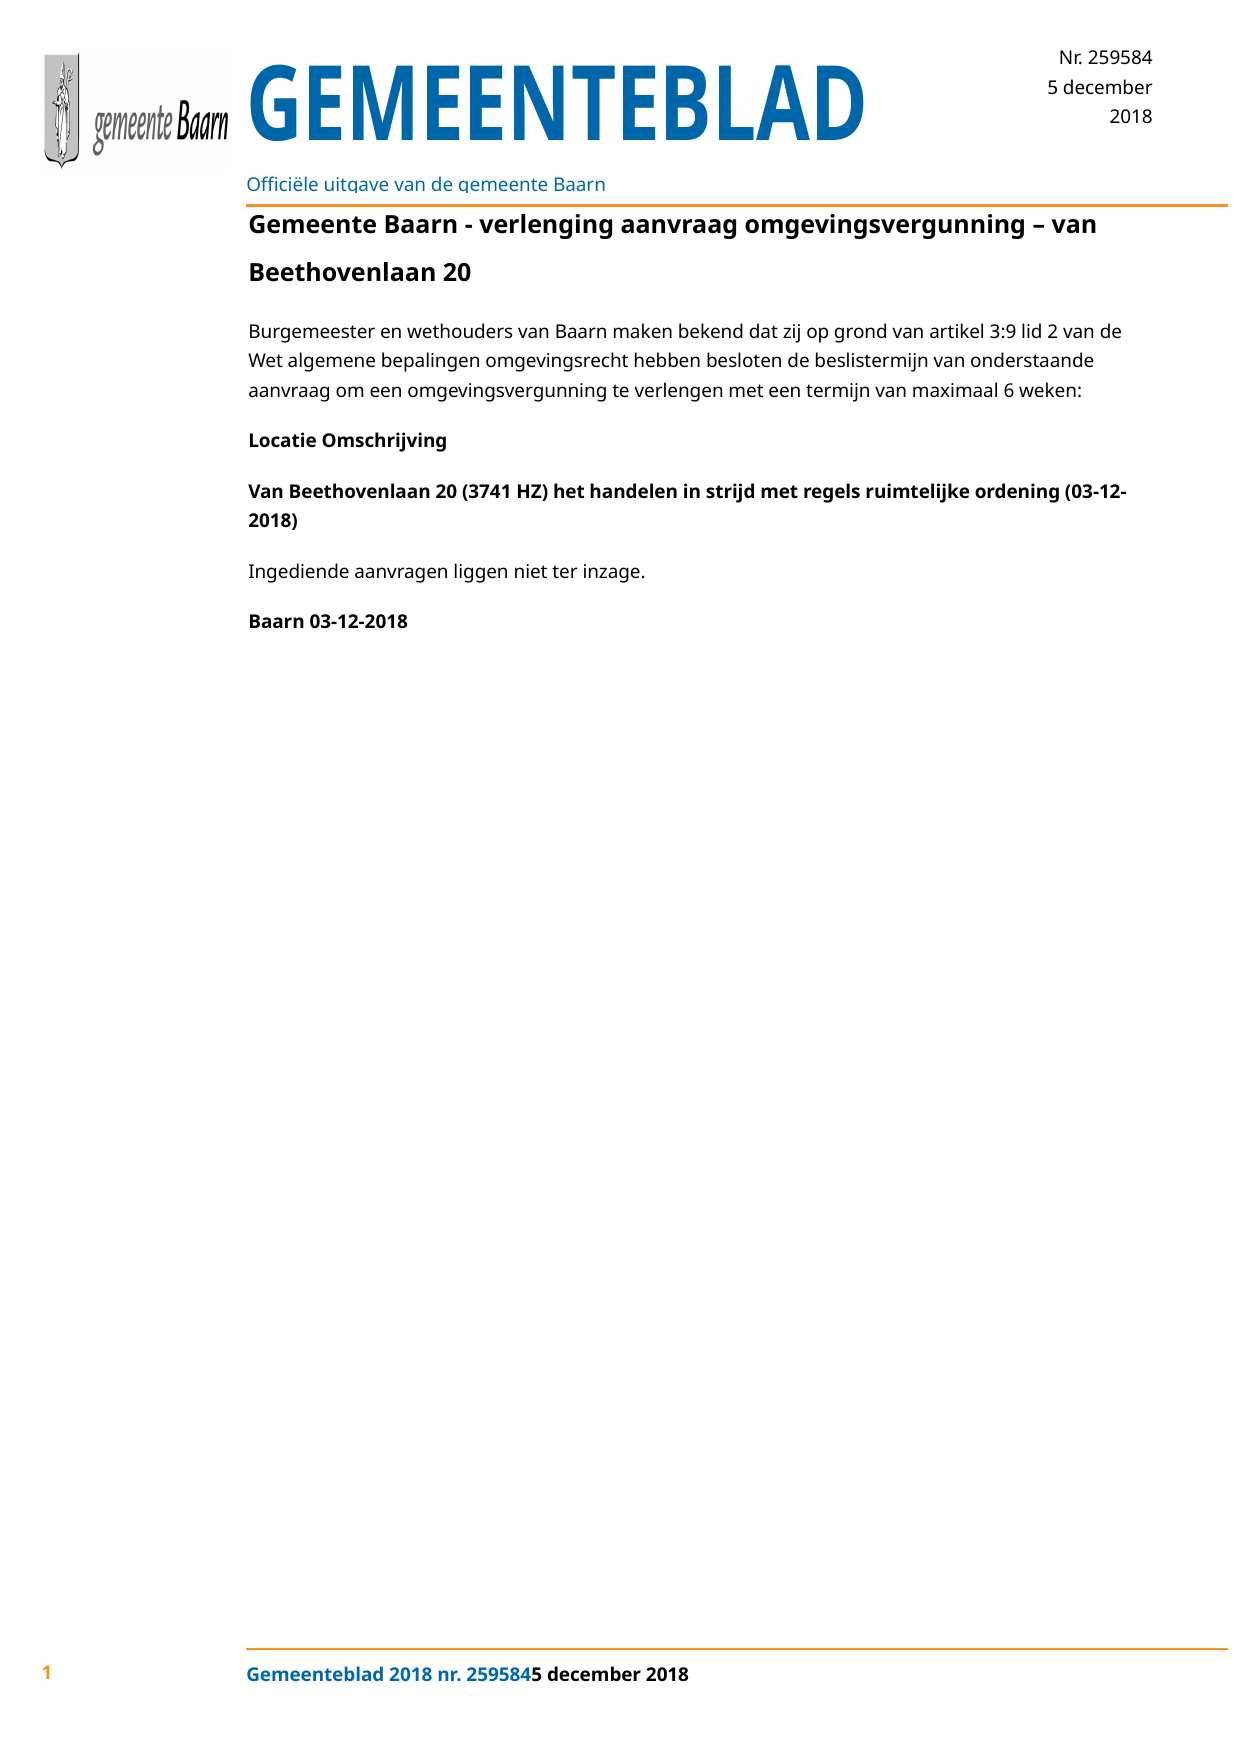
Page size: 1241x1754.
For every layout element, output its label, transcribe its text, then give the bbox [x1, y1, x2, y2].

text Gemeente Baarn - verlenging aanvraag omgevingsvergunning – van Beethovenlaan 20 [248, 207, 1152, 288]
text Ingediende aanvragen liggen niet ter inzage. [248, 558, 1152, 584]
text Baarn 03-12-2018 [248, 608, 1152, 634]
text Van Beethovenlaan 20 (3741 HZ) het handelen in strijd met regels ruimtelijke ordening (03-12-2018) [248, 478, 1152, 533]
picture [41, 47, 231, 172]
text Locatie Omschrijving [248, 427, 1152, 453]
text Burgemeester en wethouders van Baarn maken bekend dat zij op grond van artikel 3:9 lid 2 van de Wet algemene bepalingen omgevingsrecht hebben besloten de beslistermijn van onderstaande aanvraag om een omgevingsvergunning te verlengen met een termijn van maximaal 6 weken: [248, 318, 1152, 403]
